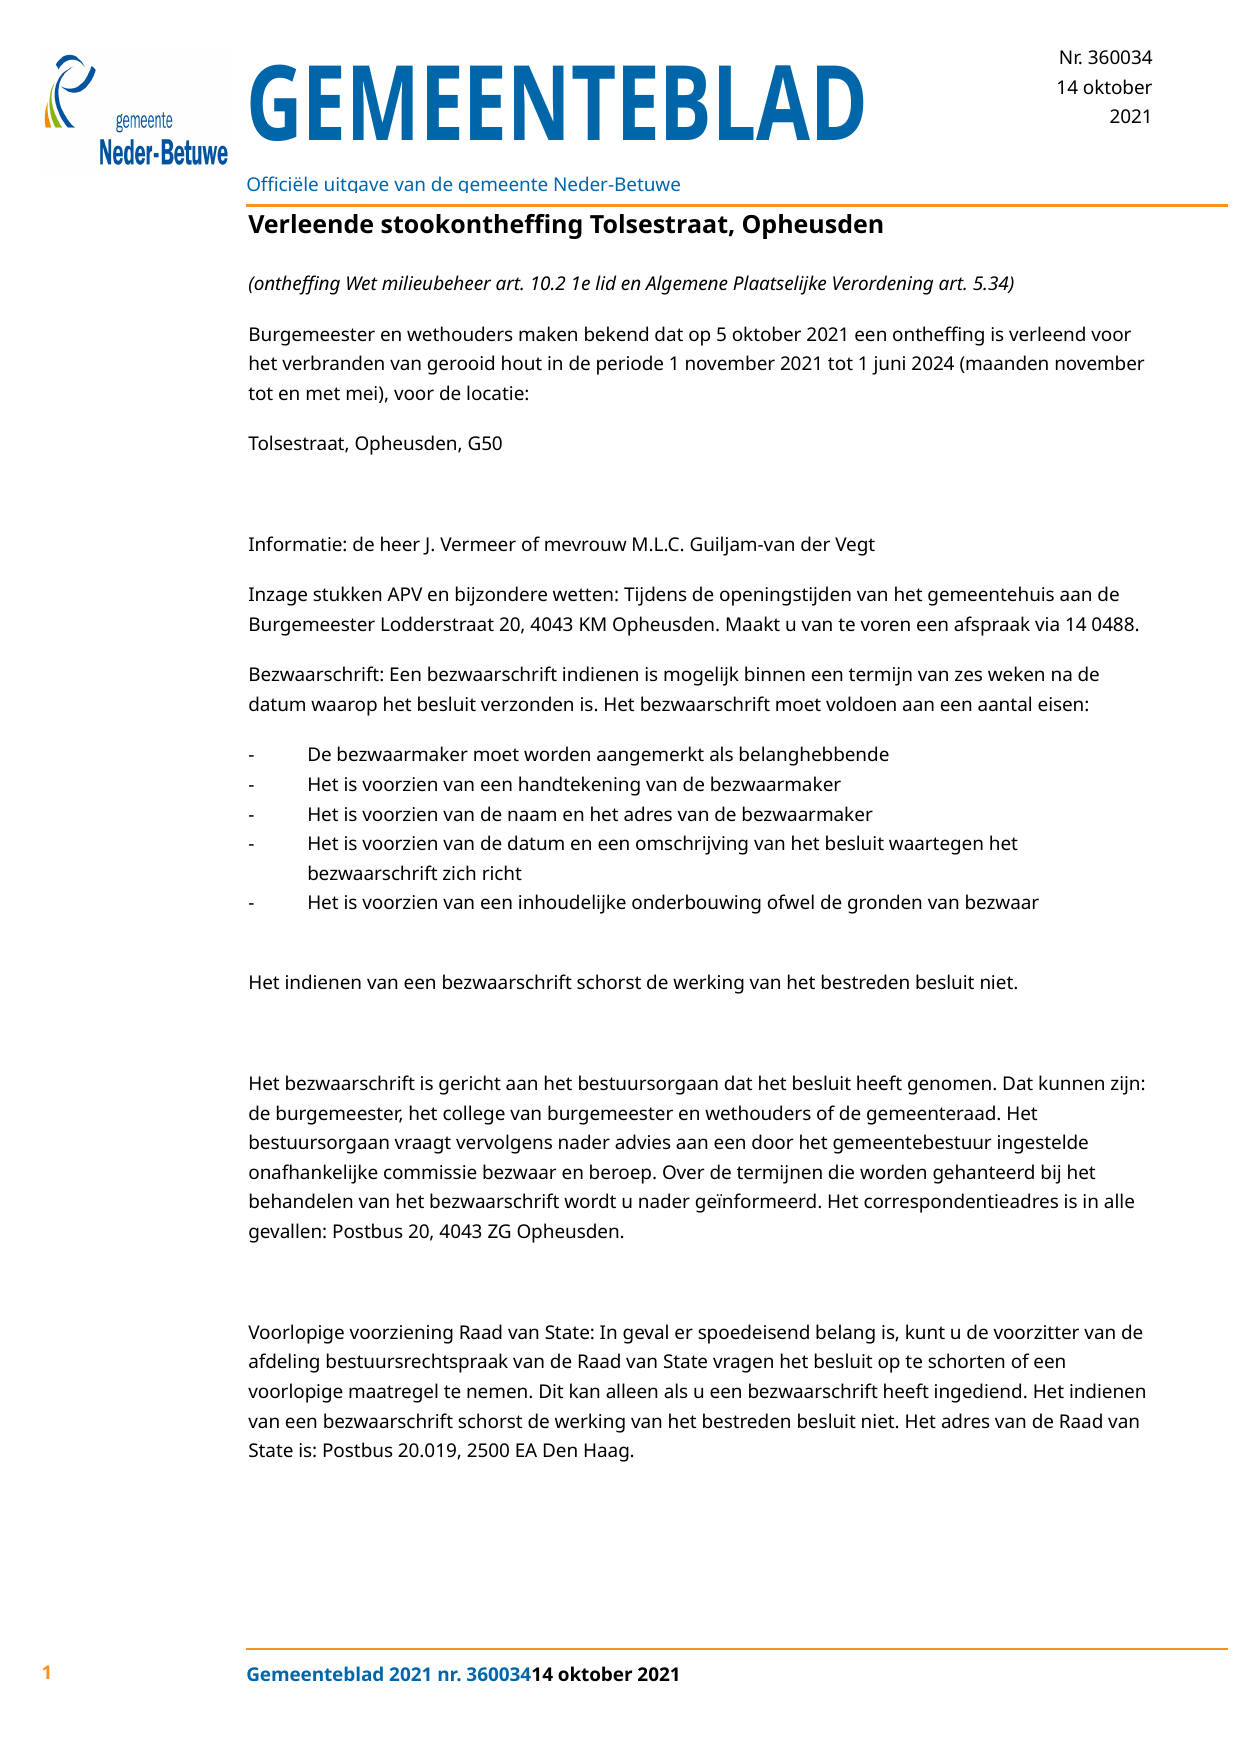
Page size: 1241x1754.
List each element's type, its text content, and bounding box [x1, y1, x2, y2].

list Het is voorzien van de naam en het adres van de bezwaarmaker [248, 801, 1152, 826]
list Het is voorzien van de datum en een omschrijving van het besluit waartegen het bezwaarschrift zich richt [248, 830, 1152, 886]
list Het is voorzien van een inhoudelijke onderbouwing ofwel de gronden van bezwaar [248, 889, 1152, 915]
text Verleende stookontheffing Tolsestraat, Opheusden [248, 207, 1152, 241]
list De bezwaarmaker moet worden aangemerkt als belanghebbende [248, 742, 1152, 767]
text Burgemeester en wethouders maken bekend dat op 5 oktober 2021 een ontheffing is verleend voor het verbranden van gerooid hout in de periode 1 november 2021 tot 1 juni 2024 (maanden november tot en met mei), voor de locatie: [248, 321, 1152, 406]
text Tolsestraat, Opheusden, G50 [248, 430, 1152, 456]
text Voorlopige voorziening Raad van State: In geval er spoedeisend belang is, kunt u de voorzitter van de afdeling bestuursrechtspraak van de Raad van State vragen het besluit op te schorten of een voorlopige maatregel te nemen. Dit kan alleen als u een bezwaarschrift heeft ingediend. Het indienen van een bezwaarschrift schorst de werking van het bestreden besluit niet. Het adres van de Raad van State is: Postbus 20.019, 2500 EA Den Haag. [248, 1319, 1152, 1463]
text Het bezwaarschrift is gericht aan het bestuursorgaan dat het besluit heeft genomen. Dat kunnen zijn: de burgemeester, het college van burgemeester en wethouders of de gemeenteraad. Het bestuursorgaan vraagt vervolgens nader advies aan een door het gemeentebestuur ingestelde onafhankelijke commissie bezwaar en beroep. Over de termijnen die worden gehanteerd bij het behandelen van het bezwaarschrift wordt u nader geïnformeerd. Het correspondentieadres is in alle gevallen: Postbus 20, 4043 ZG Opheusden. [248, 1070, 1152, 1244]
text Bezwaarschrift: Een bezwaarschrift indienen is mogelijk binnen een termijn van zes weken na de datum waarop het besluit verzonden is. Het bezwaarschrift moet voldoen aan een aantal eisen: [248, 662, 1152, 717]
text Informatie: de heer J. Vermeer of mevrouw M.L.C. Guiljam-van der Vegt [248, 531, 1152, 557]
list Het is voorzien van een handtekening van de bezwaarmaker [248, 771, 1152, 797]
text Het indienen van een bezwaarschrift schorst de werking van het bestreden besluit niet. [248, 969, 1152, 995]
text (ontheffing Wet milieubeheer art. 10.2 1e lid en Algemene Plaatselijke Verordening art. 5.34) [248, 270, 1152, 296]
text Inzage stukken APV en bijzondere wetten: Tijdens de openingstijden van het gemeentehuis aan de Burgemeester Lodderstraat 20, 4043 KM Opheusden. Maakt u van te voren een afspraak via 14 0488. [248, 582, 1152, 637]
picture [41, 47, 231, 172]
